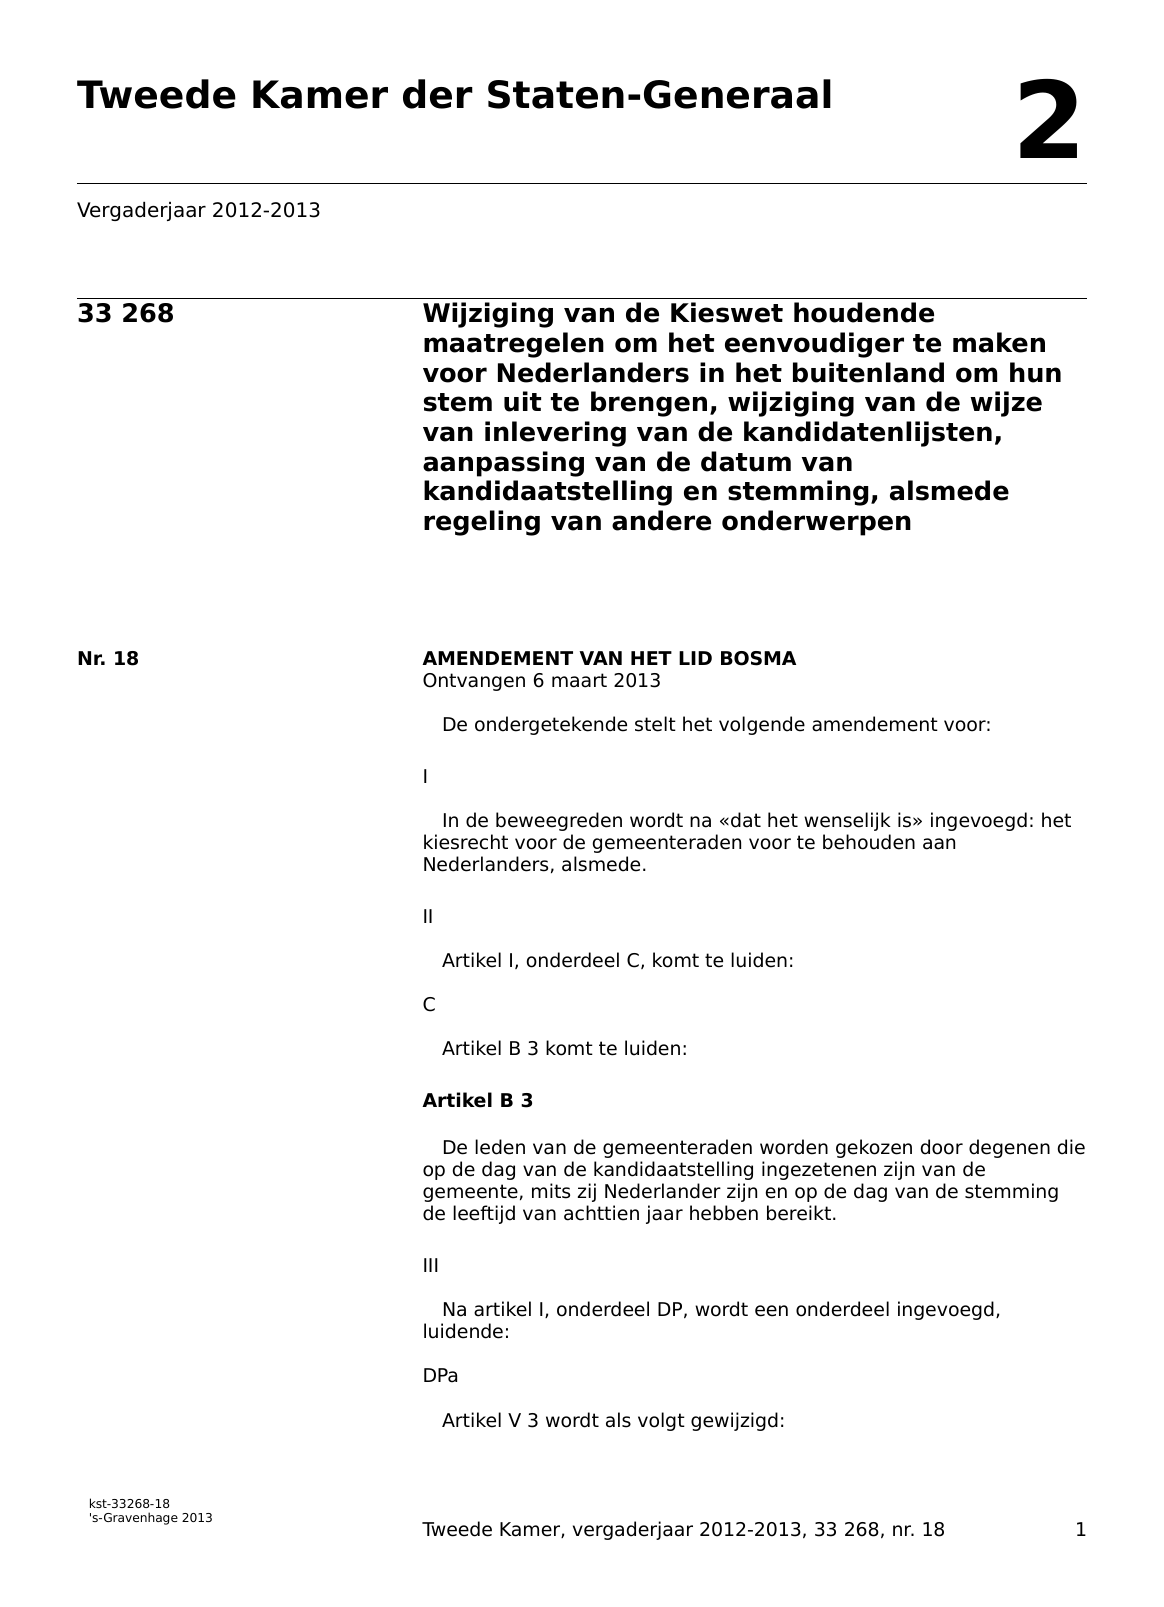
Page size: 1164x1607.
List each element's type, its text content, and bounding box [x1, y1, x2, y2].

text De ondergetekende stelt het volgende amendement voor: [422, 714, 1087, 736]
table_header Tweede Kamer der Staten-Generaal [77, 59, 886, 183]
text Artikel I, onderdeel C, komt te luiden: [422, 950, 1087, 972]
text C [422, 994, 1087, 1016]
text DPa [422, 1365, 1087, 1387]
text Na artikel I, onderdeel DP, wordt een onderdeel ingevoegd, luidende: [422, 1299, 1087, 1343]
text Ontvangen 6 maart 2013 [422, 669, 1087, 691]
subtitle 33 268 Wijziging van de Kieswet houdende maatregelen om het eenvoudiger te maken voor Nederlanders in het buitenland om hun stem uit te brengen, wijziging van de wijze van inlevering van de kandidatenlijsten, aanpassing van de datum van kandidaatstelling en stemming, alsmede regeling van andere onderwerpen [77, 299, 1087, 536]
table_header 2 [886, 59, 1087, 183]
subtitle Nr. 18 AMENDEMENT VAN HET LID BOSMA [77, 647, 1087, 669]
text Artikel V 3 wordt als volgt gewijzigd: [422, 1409, 1087, 1432]
text In de beweegreden wordt na «dat het wenselijk is» ingevoegd: het kiesrecht voor de gemeenteraden voor te behouden aan Nederlanders, alsmede. [422, 810, 1087, 876]
text 's-Gravenhage 2013 [88, 1511, 323, 1525]
subtitle III [422, 1255, 1087, 1277]
subtitle II [422, 906, 1087, 928]
text kst-33268-18 [88, 1497, 323, 1511]
text De leden van de gemeenteraden worden gekozen door degenen die op de dag van de kandidaatstelling ingezetenen zijn van de gemeente, mits zij Nederlander zijn en op de dag van de stemming de leeftijd van achttien jaar hebben bereikt. [422, 1137, 1087, 1225]
subtitle I [422, 766, 1087, 788]
table_cell Vergaderjaar 2012-2013 [77, 184, 1087, 298]
text Artikel B 3 komt te luiden: [422, 1038, 1087, 1060]
subtitle Artikel B 3 [422, 1090, 1087, 1112]
